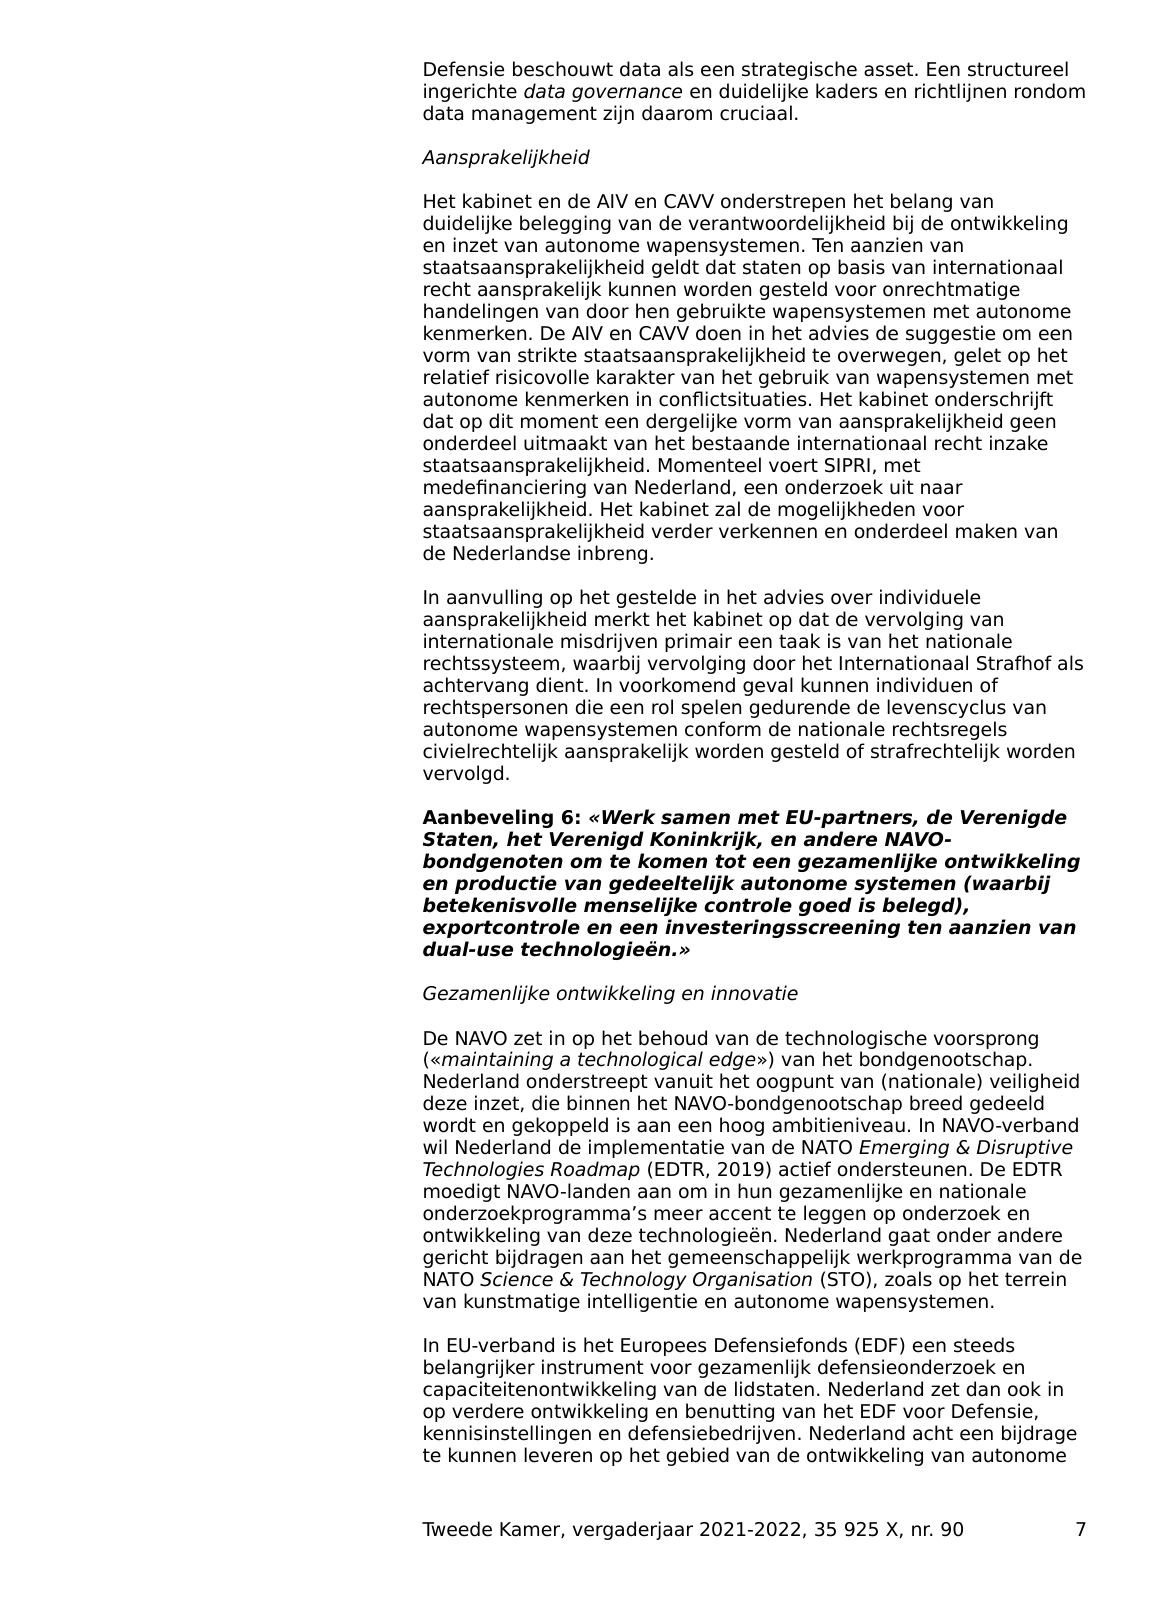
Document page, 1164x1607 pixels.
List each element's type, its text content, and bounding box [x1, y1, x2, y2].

text De NAVO zet in op het behoud van de technologische voorsprong («maintaining a technological edge») van het bondgenootschap. Nederland onderstreept vanuit het oogpunt van (nationale) veiligheid deze inzet, die binnen het NAVO-bondgenootschap breed gedeeld wordt en gekoppeld is aan een hoog ambitieniveau. In NAVO-verband wil Nederland de implementatie van de NATO Emerging & Disruptive Technologies Roadmap (EDTR, 2019) actief ondersteunen. De EDTR moedigt NAVO-landen aan om in hun gezamenlijke en nationale onderzoekprogramma’s meer accent te leggen op onderzoek en ontwikkeling van deze technologieën. Nederland gaat onder andere gericht bijdragen aan het gemeenschappelijk werkprogramma van de NATO Science & Technology Organisation (STO), zoals op het terrein van kunstmatige intelligentie en autonome wapensystemen. [422, 1027, 1087, 1313]
subtitle Gezamenlijke ontwikkeling en innovatie [422, 983, 1087, 1005]
text In EU-verband is het Europees Defensiefonds (EDF) een steeds belangrijker instrument voor gezamenlijk defensieonderzoek en capaciteitenontwikkeling van de lidstaten. Nederland zet dan ook in op verdere ontwikkeling en benutting van het EDF voor Defensie, kennisinstellingen en defensiebedrijven. Nederland acht een bijdrage te kunnen leveren op het gebied van de ontwikkeling van autonome [422, 1335, 1087, 1467]
text In aanvulling op het gestelde in het advies over individuele aansprakelijkheid merkt het kabinet op dat de vervolging van internationale misdrijven primair een taak is van het nationale rechtssysteem, waarbij vervolging door het Internationaal Strafhof als achtervang dient. In voorkomend geval kunnen individuen of rechtspersonen die een rol spelen gedurende de levenscyclus van autonome wapensystemen conform de nationale rechtsregels civielrechtelijk aansprakelijk worden gesteld of strafrechtelijk worden vervolgd. [422, 587, 1087, 785]
subtitle Aansprakelijkheid [422, 147, 1087, 169]
subtitle Aanbeveling 6: «Werk samen met EU-partners, de Verenigde Staten, het Verenigd Koninkrijk, en andere NAVO-bondgenoten om te komen tot een gezamenlijke ontwikkeling en productie van gedeeltelijk autonome systemen (waarbij betekenisvolle menselijke controle goed is belegd), exportcontrole en een investeringsscreening ten aanzien van dual-use technologieën.» [422, 807, 1087, 961]
text Defensie beschouwt data als een strategische asset. Een structureel ingerichte data governance en duidelijke kaders en richtlijnen rondom data management zijn daarom cruciaal. [422, 59, 1087, 125]
text Het kabinet en de AIV en CAVV onderstrepen het belang van duidelijke belegging van de verantwoordelijkheid bij de ontwikkeling en inzet van autonome wapensystemen. Ten aanzien van staatsaansprakelijkheid geldt dat staten op basis van internationaal recht aansprakelijk kunnen worden gesteld voor onrechtmatige handelingen van door hen gebruikte wapensystemen met autonome kenmerken. De AIV en CAVV doen in het advies de suggestie om een vorm van strikte staatsaansprakelijkheid te overwegen, gelet op het relatief risicovolle karakter van het gebruik van wapensystemen met autonome kenmerken in conflictsituaties. Het kabinet onderschrijft dat op dit moment een dergelijke vorm van aansprakelijkheid geen onderdeel uitmaakt van het bestaande internationaal recht inzake staatsaansprakelijkheid. Momenteel voert SIPRI, met medefinanciering van Nederland, een onderzoek uit naar aansprakelijkheid. Het kabinet zal de mogelijkheden voor staatsaansprakelijkheid verder verkennen en onderdeel maken van de Nederlandse inbreng. [422, 191, 1087, 565]
